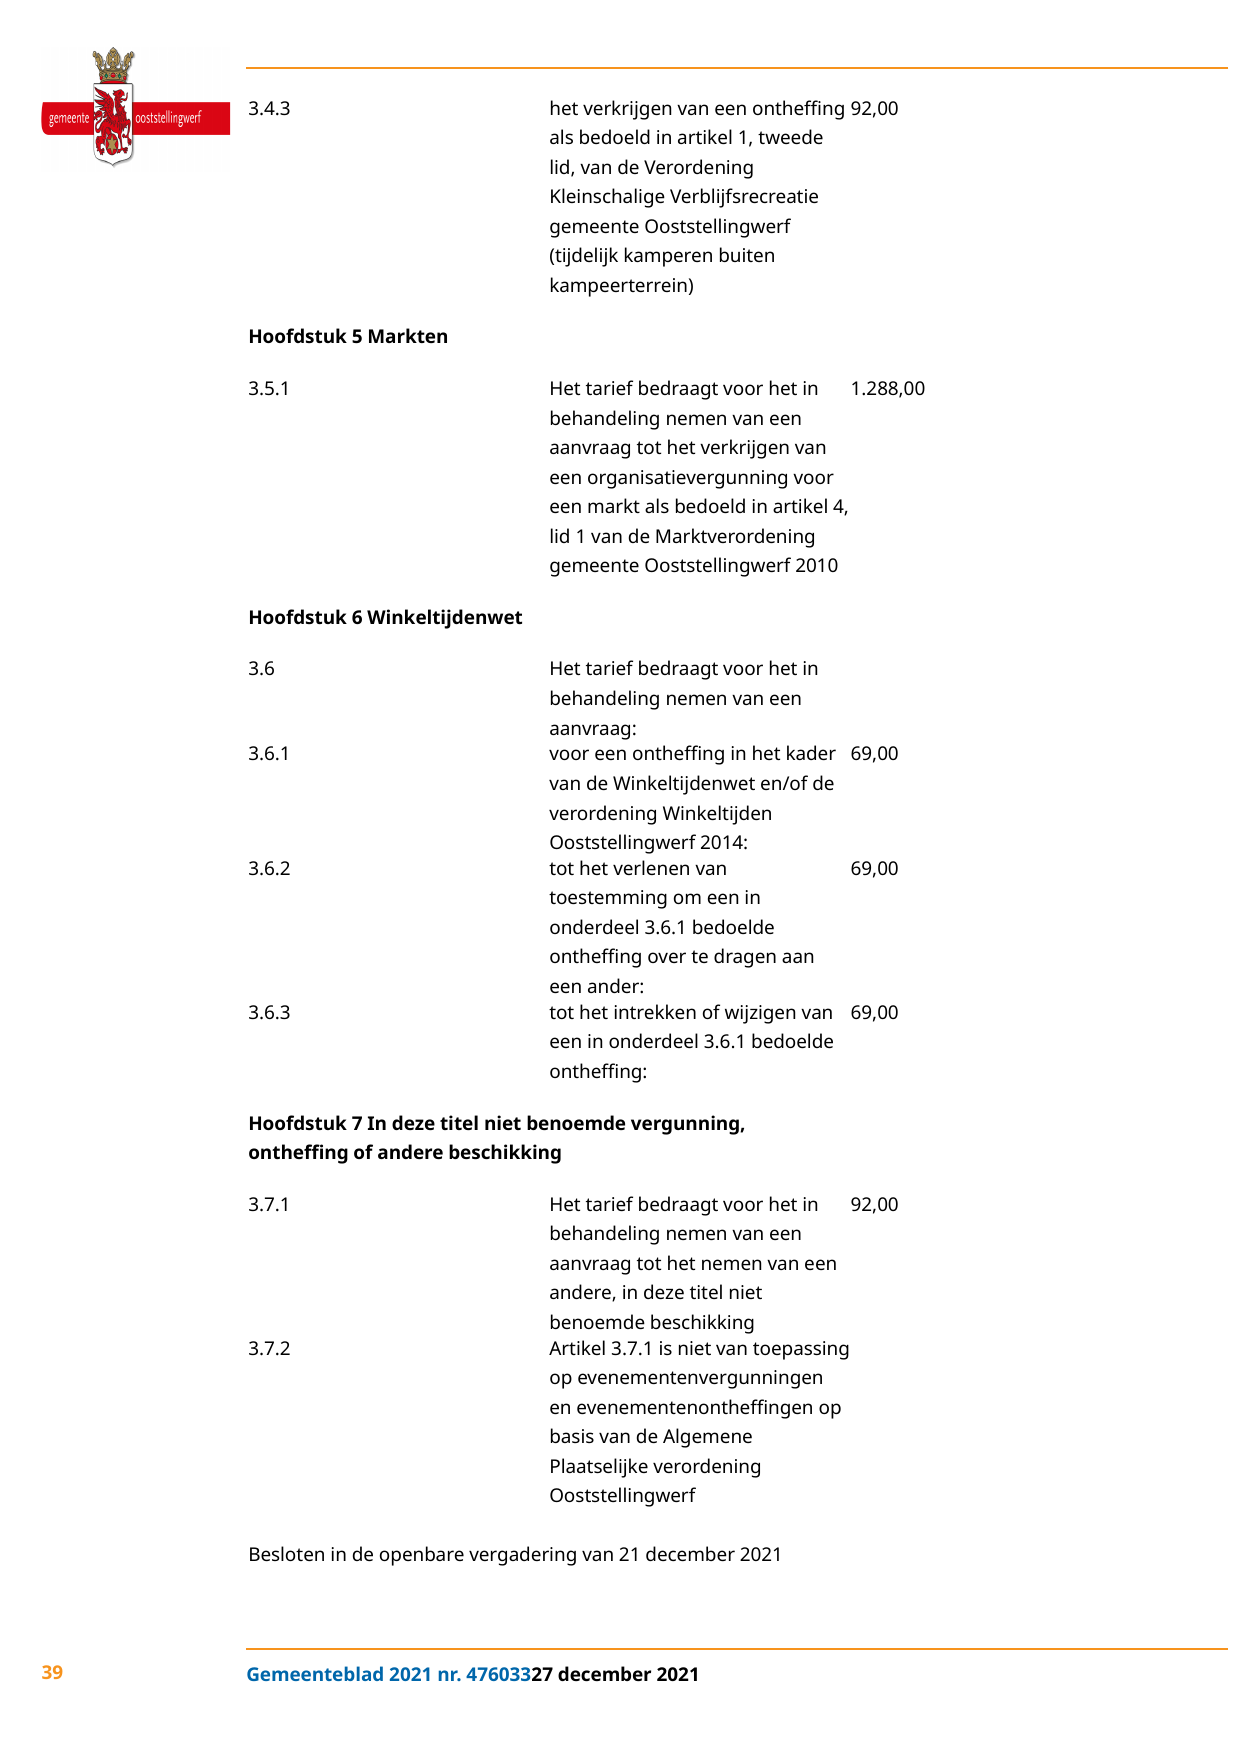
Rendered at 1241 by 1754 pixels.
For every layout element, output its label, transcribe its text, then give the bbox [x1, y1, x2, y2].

table_cell 3.7.2 [248, 1335, 549, 1508]
table_cell Hoofdstuk 7 In deze titel niet benoemde vergunning, ontheffing of andere beschikking [248, 1110, 850, 1165]
table_cell 3.4.3 [248, 95, 549, 298]
table_cell [549, 1165, 850, 1191]
table_cell 3.5.1 [248, 375, 549, 578]
table_cell 3.6.2 [248, 855, 549, 999]
table_cell [850, 350, 1152, 375]
table_cell [549, 1084, 850, 1110]
table_cell [549, 350, 850, 375]
table_cell [248, 579, 549, 604]
table_cell [549, 298, 850, 324]
table_cell [850, 604, 1152, 630]
table_cell het verkrijgen van een ontheffing als bedoeld in artikel 1, tweede lid, van de Verordening Kleinschalige Verblijfsrecreatie gemeente Ooststellingwerf (tijdelijk kamperen buiten kampeerterrein) [549, 95, 850, 298]
table_cell [850, 1165, 1152, 1191]
table_cell 3.6.1 [248, 741, 549, 855]
table_cell Artikel 3.7.1 is niet van toepassing op evenementenvergunningen en evenementenontheffingen op basis van de Algemene Plaatselijke verordening Ooststellingwerf [549, 1335, 850, 1508]
table_cell [850, 1335, 1152, 1508]
table_cell Hoofdstuk 5 Markten [248, 324, 850, 349]
table_cell [248, 1165, 549, 1191]
table_cell [850, 656, 1152, 741]
table_cell Het tarief bedraagt voor het in behandeling nemen van een aanvraag: [549, 656, 850, 741]
table_cell [248, 1084, 549, 1110]
table_cell [850, 324, 1152, 349]
table_cell [850, 298, 1152, 324]
table_cell 3.6.3 [248, 999, 549, 1084]
table_cell tot het verlenen van toestemming om een in onderdeel 3.6.1 bedoelde ontheffing over te dragen aan een ander: [549, 855, 850, 999]
table_cell Hoofdstuk 6 Winkeltijdenwet [248, 604, 850, 630]
table_cell [549, 579, 850, 604]
table_cell [850, 630, 1152, 656]
table_cell [248, 630, 549, 656]
table_cell [850, 579, 1152, 604]
table_cell [549, 630, 850, 656]
table_cell 3.7.1 [248, 1191, 549, 1335]
table_cell 92,00 [850, 1191, 1152, 1335]
table_cell voor een ontheffing in het kader van de Winkeltijdenwet en/of de verordening Winkeltijden Ooststellingwerf 2014: [549, 741, 850, 855]
table_cell tot het intrekken of wijzigen van een in onderdeel 3.6.1 bedoelde ontheffing: [549, 999, 850, 1084]
table_cell [850, 1084, 1152, 1110]
table_cell Het tarief bedraagt voor het in behandeling nemen van een aanvraag tot het verkrijgen van een organisatievergunning voor een markt als bedoeld in artikel 4, lid 1 van de Marktverordening gemeente Ooststellingwerf 2010 [549, 375, 850, 578]
text Besloten in de openbare vergadering van 21 december 2021 [248, 1541, 1152, 1567]
picture [41, 47, 231, 172]
table_cell 3.6 [248, 656, 549, 741]
table_cell 69,00 [850, 855, 1152, 999]
table_cell 69,00 [850, 999, 1152, 1084]
table_cell Het tarief bedraagt voor het in behandeling nemen van een aanvraag tot het nemen van een andere, in deze titel niet benoemde beschikking [549, 1191, 850, 1335]
table_cell 92,00 [850, 95, 1152, 298]
table_cell 69,00 [850, 741, 1152, 855]
table_cell [248, 350, 549, 375]
table_cell [248, 298, 549, 324]
table_cell [850, 1110, 1152, 1165]
table_cell 1.288,00 [850, 375, 1152, 578]
